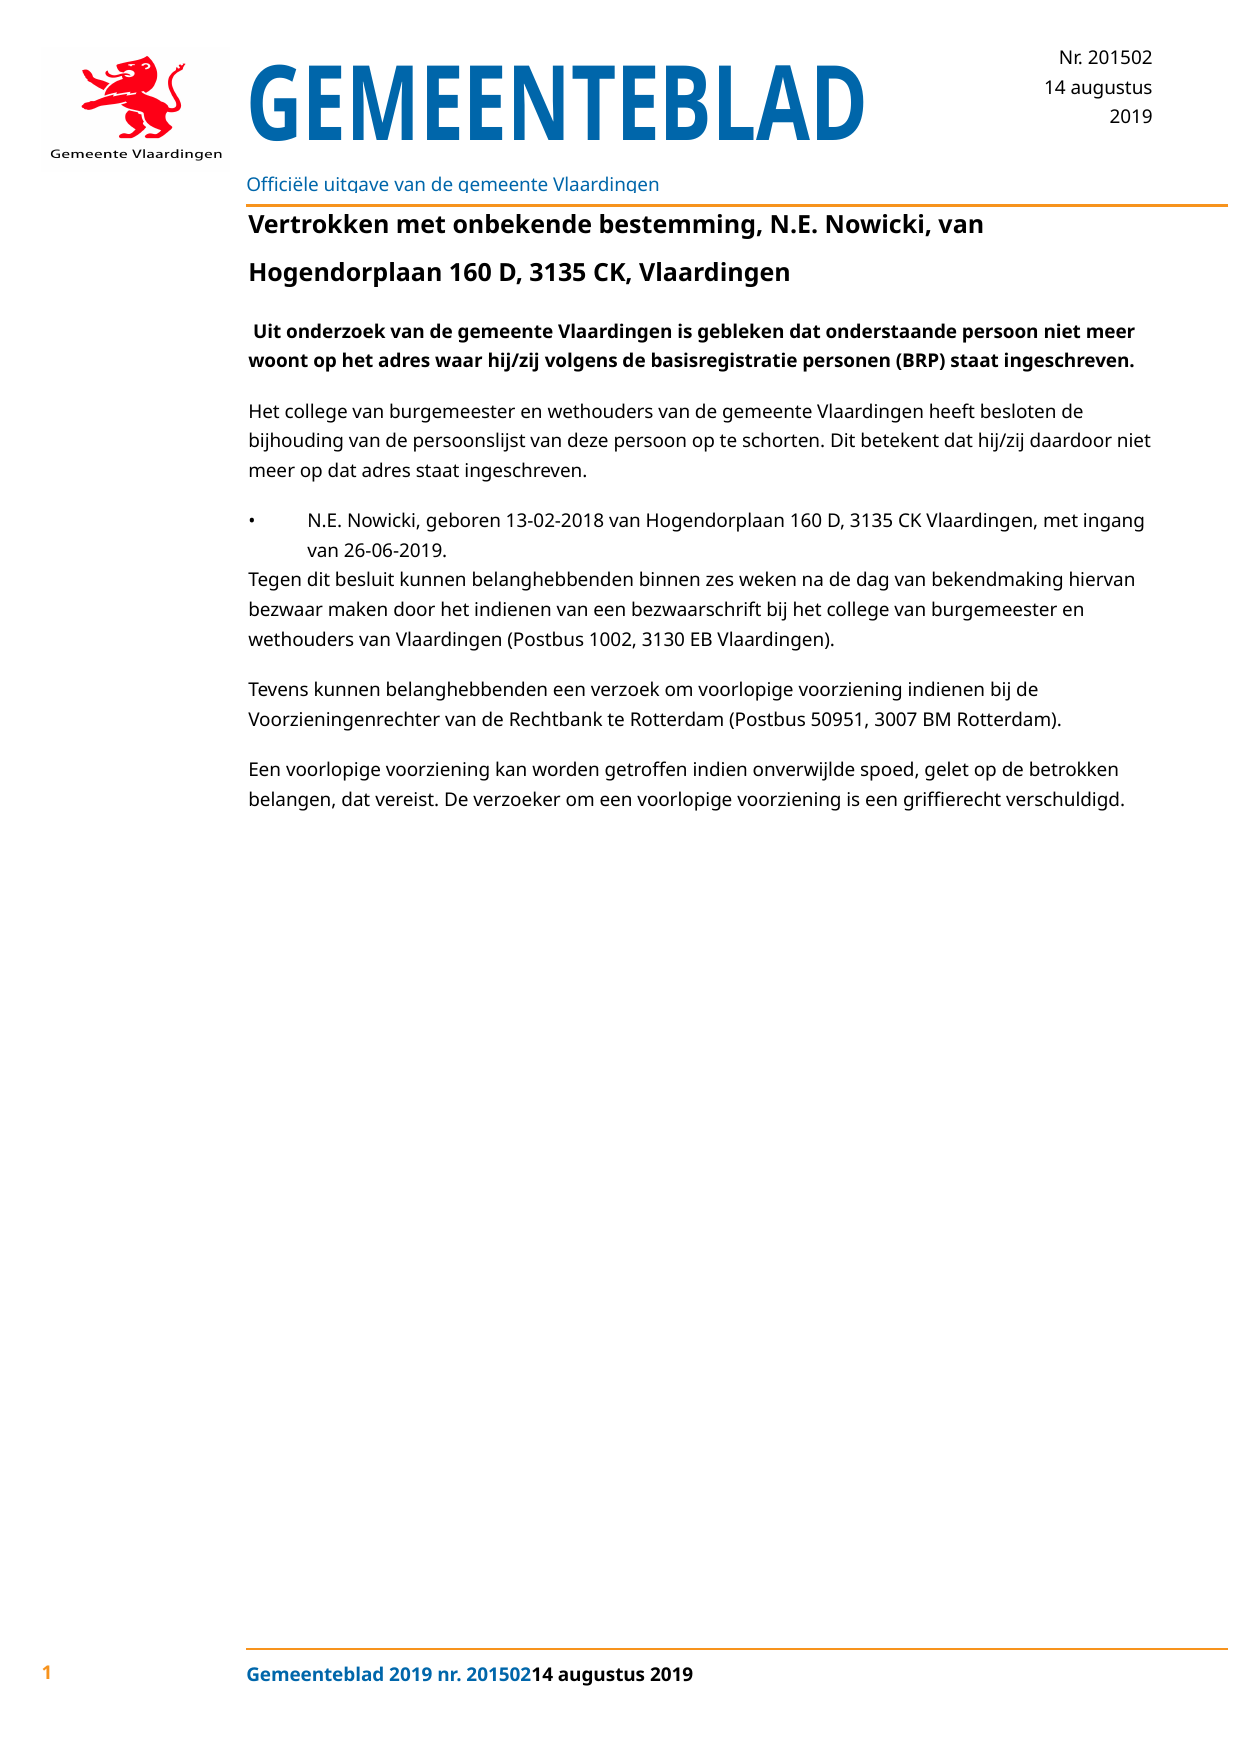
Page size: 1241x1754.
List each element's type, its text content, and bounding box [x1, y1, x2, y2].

text Tegen dit besluit kunnen belanghebbenden binnen zes weken na de dag van bekendmaking hiervan bezwaar maken door het indienen van een bezwaarschrift bij het college van burgemeester en wethouders van Vlaardingen (Postbus 1002, 3130 EB Vlaardingen). [248, 567, 1152, 652]
text Het college van burgemeester en wethouders van de gemeente Vlaardingen heeft besloten de bijhouding van de persoonslijst van deze persoon op te schorten. Dit betekent dat hij/zij daardoor niet meer op dat adres staat ingeschreven. [248, 398, 1152, 483]
text Een voorlopige voorziening kan worden getroffen indien onverwijlde spoed, gelet op de betrokken belangen, dat vereist. De verzoeker om een voorlopige voorziening is een griffierecht verschuldigd. [248, 756, 1152, 812]
text Uit onderzoek van de gemeente Vlaardingen is gebleken dat onderstaande persoon niet meer woont op het adres waar hij/zij volgens de basisregistratie personen (BRP) staat ingeschreven. [248, 318, 1152, 373]
text Tevens kunnen belanghebbenden een verzoek om voorlopige voorziening indienen bij de Voorzieningenrechter van de Rechtbank te Rotterdam (Postbus 50951, 3007 BM Rotterdam). [248, 676, 1152, 732]
text Vertrokken met onbekende bestemming, N.E. Nowicki, van Hogendorplaan 160 D, 3135 CK, Vlaardingen [248, 207, 1152, 288]
picture [41, 47, 231, 172]
list N.E. Nowicki, geboren 13-02-2018 van Hogendorplaan 160 D, 3135 CK Vlaardingen, met ingang van 26-06-2019. [248, 507, 1152, 563]
